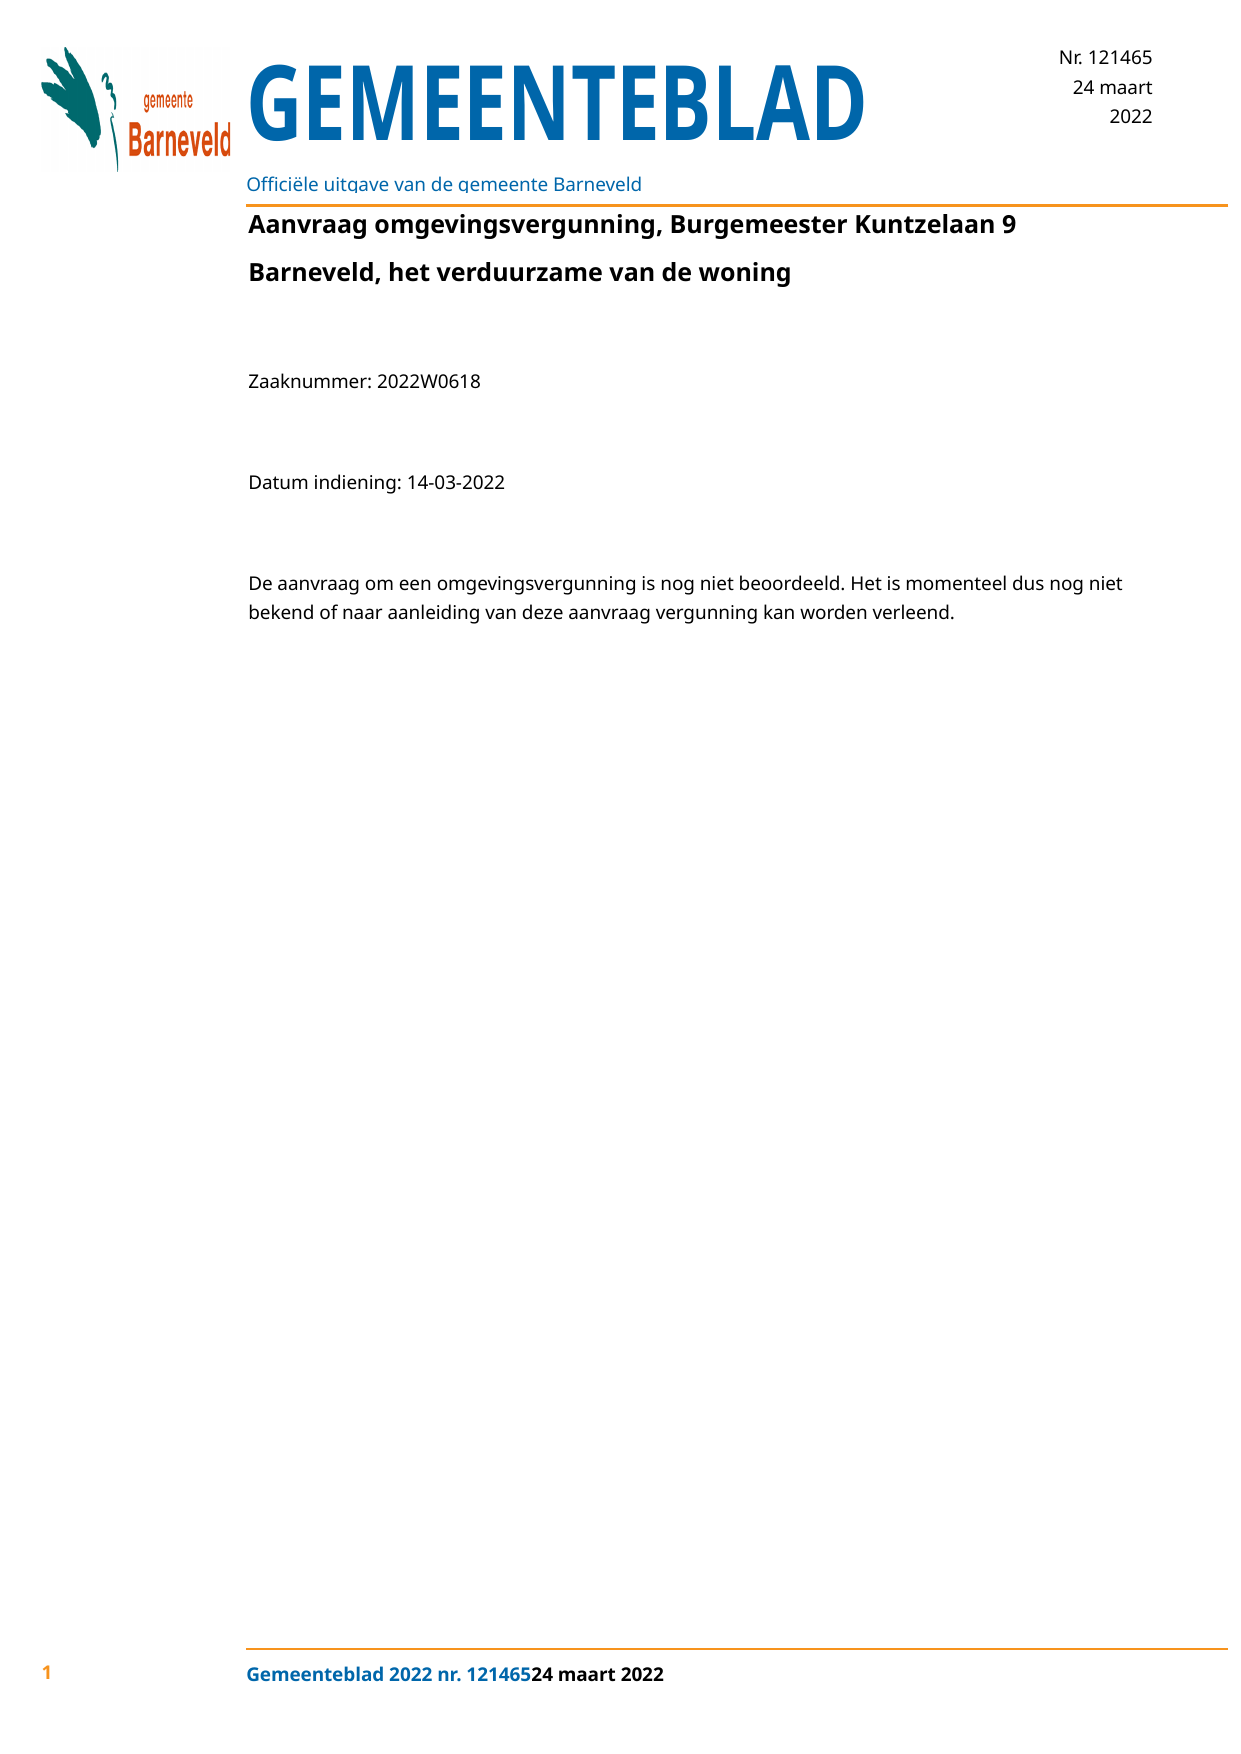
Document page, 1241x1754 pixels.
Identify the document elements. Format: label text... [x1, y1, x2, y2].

text De aanvraag om een omgevingsvergunning is nog niet beoordeeld. Het is momenteel dus nog niet bekend of naar aanleiding van deze aanvraag vergunning kan worden verleend. [248, 570, 1152, 625]
text Aanvraag omgevingsvergunning, Burgemeester Kuntzelaan 9 Barneveld, het verduurzame van de woning [248, 207, 1152, 288]
text Zaaknummer: 2022W0618 [248, 368, 1152, 394]
text Datum indiening: 14-03-2022 [248, 469, 1152, 495]
picture [41, 47, 231, 172]
